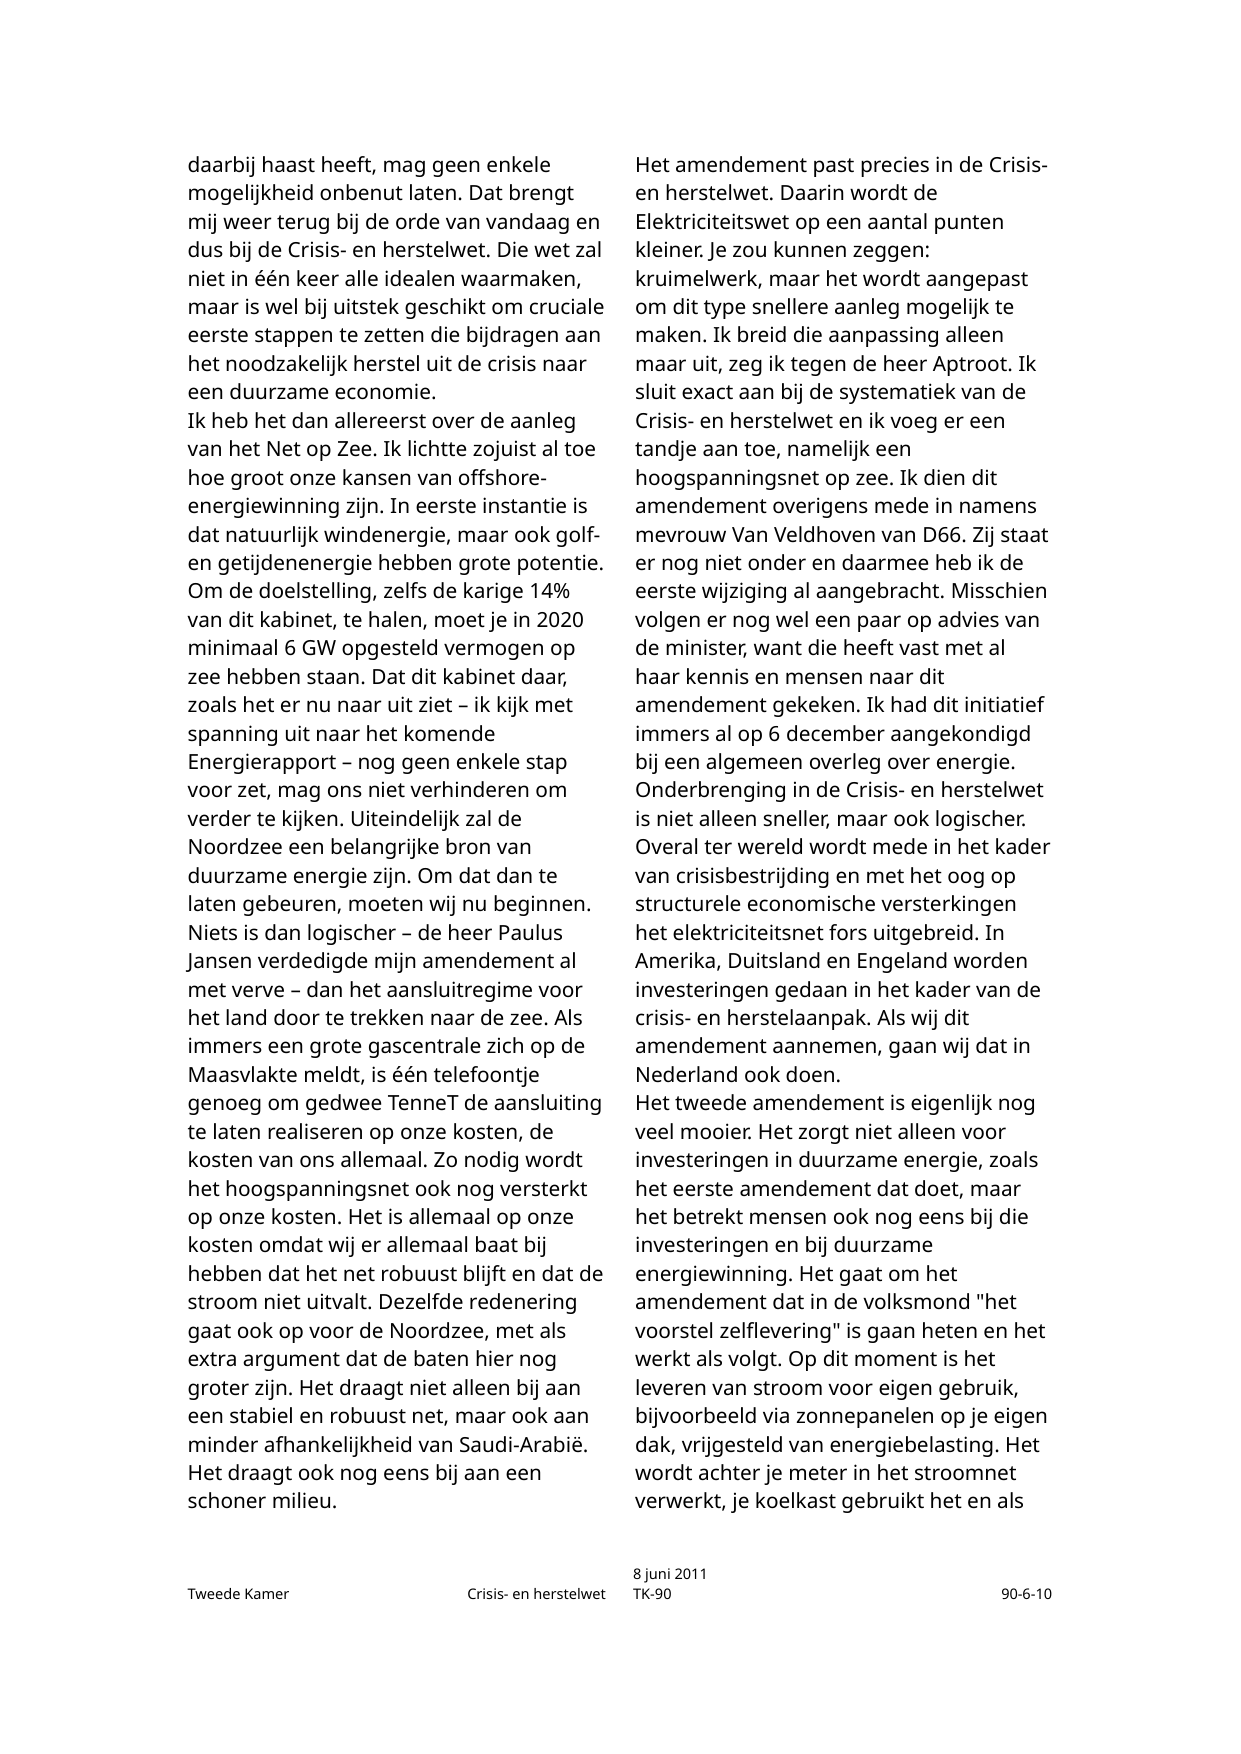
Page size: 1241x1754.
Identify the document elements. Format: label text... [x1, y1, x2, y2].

text Het amendement past precies in de Crisis- en herstelwet. Daarin wordt de Elektriciteitswet op een aantal punten kleiner. Je zou kunnen zeggen: kruimelwerk, maar het wordt aangepast om dit type snellere aanleg mogelijk te maken. Ik breid die aanpassing alleen maar uit, zeg ik tegen de heer Aptroot. Ik sluit exact aan bij de systematiek van de Crisis- en herstelwet en ik voeg er een tandje aan toe, namelijk een hoogspanningsnet op zee. Ik dien dit amendement overigens mede in namens mevrouw Van Veldhoven van D66. Zij staat er nog niet onder en daarmee heb ik de eerste wijziging al aangebracht. Misschien volgen er nog wel een paar op advies van de minister, want die heeft vast met al haar kennis en mensen naar dit amendement gekeken. Ik had dit initiatief immers al op 6 december aangekondigd bij een algemeen overleg over energie. [635, 150, 1053, 776]
text Onderbrenging in de Crisis- en herstelwet is niet alleen sneller, maar ook logischer. Overal ter wereld wordt mede in het kader van crisisbestrijding en met het oog op structurele economische versterkingen het elektriciteitsnet fors uitgebreid. In Amerika, Duitsland en Engeland worden investeringen gedaan in het kader van de crisis- en herstelaanpak. Als wij dit amendement aannemen, gaan wij dat in Nederland ook doen. [635, 776, 1053, 1088]
text Ik heb het dan allereerst over de aanleg van het Net op Zee. Ik lichtte zojuist al toe hoe groot onze kansen van offshore-energiewinning zijn. In eerste instantie is dat natuurlijk windenergie, maar ook golf- en getijdenenergie hebben grote potentie. Om de doelstelling, zelfs de karige 14% van dit kabinet, te halen, moet je in 2020 minimaal 6 GW opgesteld vermogen op zee hebben staan. Dat dit kabinet daar, zoals het er nu naar uit ziet – ik kijk met spanning uit naar het komende Energierapport – nog geen enkele stap voor zet, mag ons niet verhinderen om verder te kijken. Uiteindelijk zal de Noordzee een belangrijke bron van duurzame energie zijn. Om dat dan te laten gebeuren, moeten wij nu beginnen. Niets is dan logischer – de heer Paulus Jansen verdedigde mijn amendement al met verve – dan het aansluitregime voor het land door te trekken naar de zee. Als immers een grote gascentrale zich op de Maasvlakte meldt, is één telefoontje genoeg om gedwee TenneT de aansluiting te laten realiseren op onze kosten, de kosten van ons allemaal. Zo nodig wordt het hoogspanningsnet ook nog versterkt op onze kosten. Het is allemaal op onze kosten omdat wij er allemaal baat bij hebben dat het net robuust blijft en dat de stroom niet uitvalt. Dezelfde redenering gaat ook op voor de Noordzee, met als extra argument dat de baten hier nog groter zijn. Het draagt niet alleen bij aan een stabiel en robuust net, maar ook aan minder afhankelijkheid van Saudi-Arabië. Het draagt ook nog eens bij aan een schoner milieu. [187, 406, 605, 1515]
text Het tweede amendement is eigenlijk nog veel mooier. Het zorgt niet alleen voor investeringen in duurzame energie, zoals het eerste amendement dat doet, maar het betrekt mensen ook nog eens bij die investeringen en bij duurzame energiewinning. Het gaat om het amendement dat in de volksmond "het voorstel zelflevering" is gaan heten en het werkt als volgt. Op dit moment is het leveren van stroom voor eigen gebruik, bijvoorbeeld via zonnepanelen op je eigen dak, vrijgesteld van energiebelasting. Het wordt achter je meter in het stroomnet verwerkt, je koelkast gebruikt het en als [635, 1088, 1053, 1515]
text daarbij haast heeft, mag geen enkele mogelijkheid onbenut laten. Dat brengt mij weer terug bij de orde van vandaag en dus bij de Crisis- en herstelwet. Die wet zal niet in één keer alle idealen waarmaken, maar is wel bij uitstek geschikt om cruciale eerste stappen te zetten die bijdragen aan het noodzakelijk herstel uit de crisis naar een duurzame economie. [187, 150, 605, 406]
